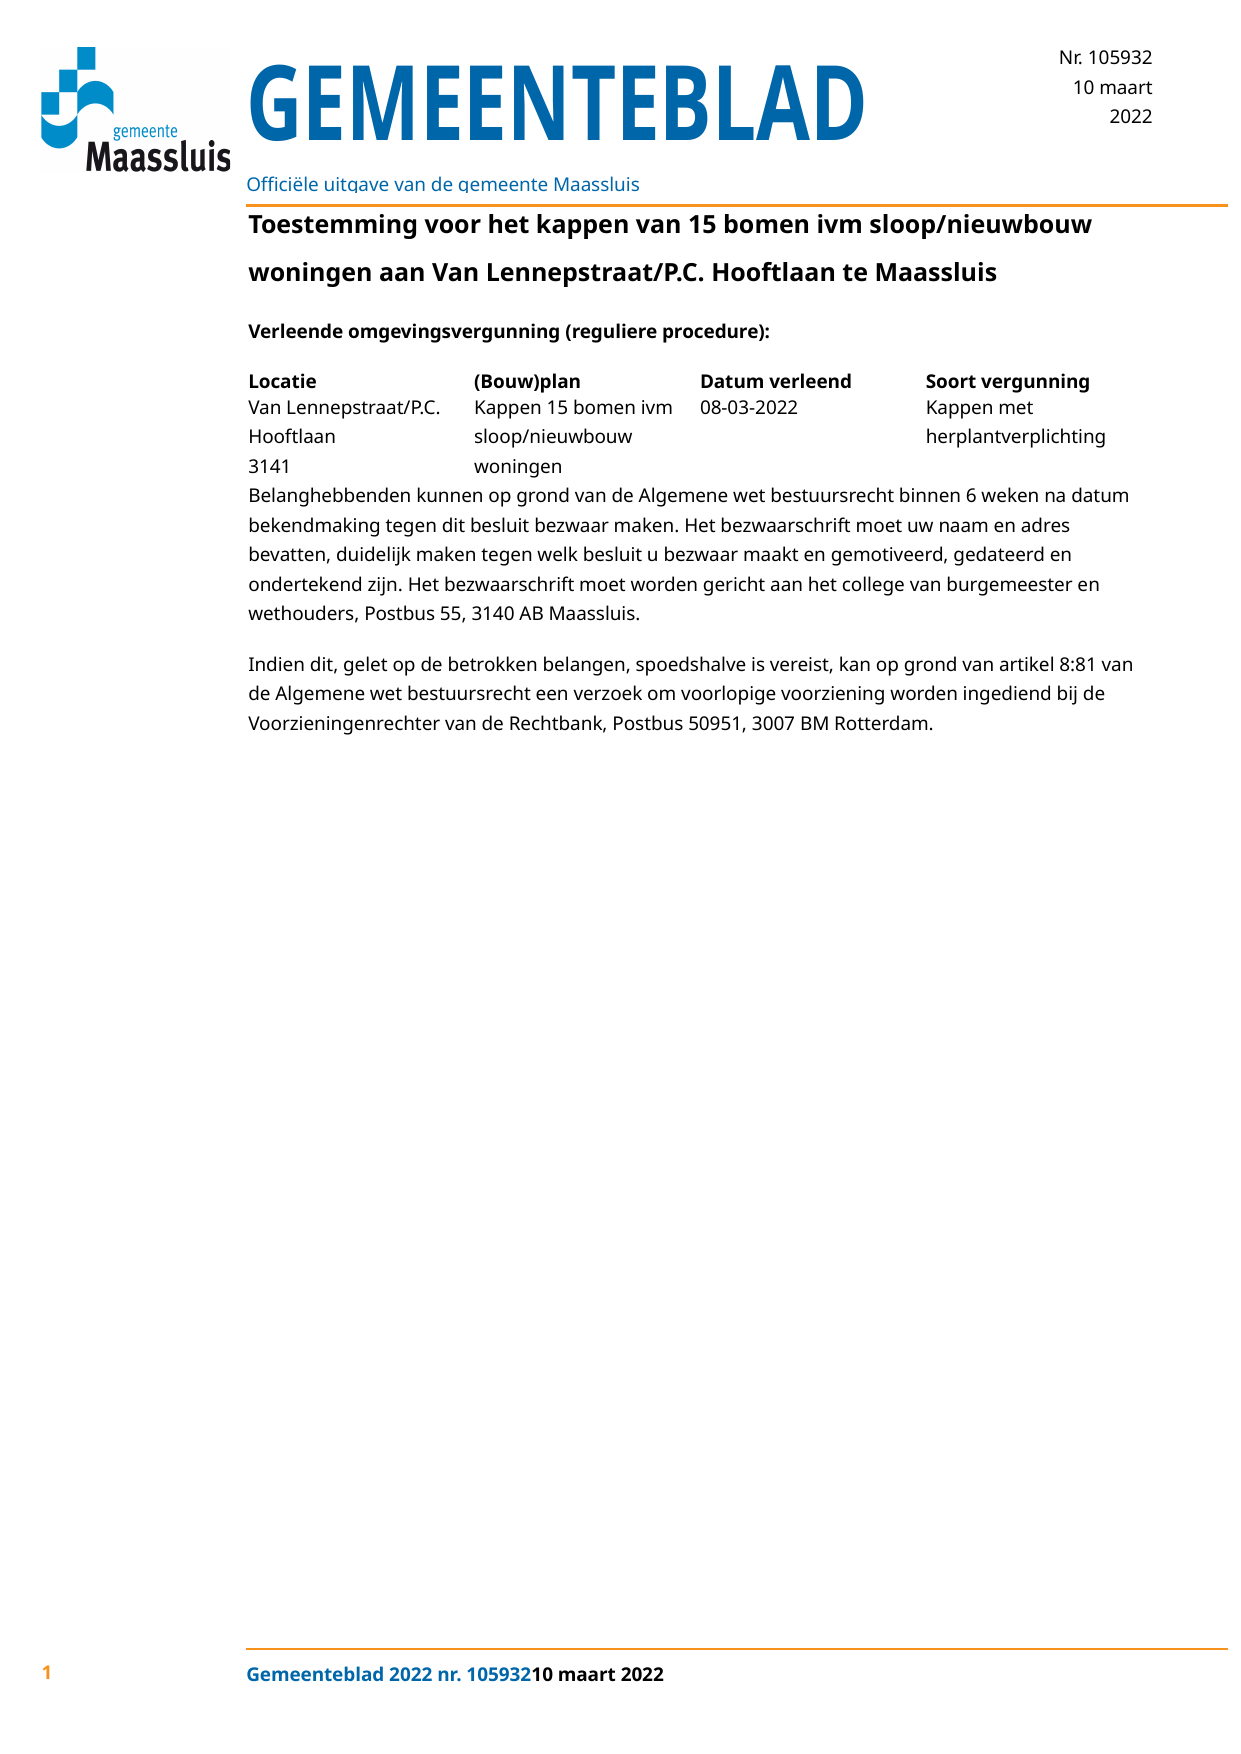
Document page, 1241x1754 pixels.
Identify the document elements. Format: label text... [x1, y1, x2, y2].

table_header (Bouw)plan [474, 369, 700, 394]
picture [41, 47, 77, 92]
table_cell Van Lennepstraat/P.C. Hooftlaan 3141 [248, 394, 474, 479]
text Belanghebbenden kunnen op grond van de Algemene wet bestuursrecht binnen 6 weken na datum bekendmaking tegen dit besluit bezwaar maken. Het bezwaarschrift moet uw naam en adres bevatten, duidelijk maken tegen welk besluit u bezwaar maakt en gemotiveerd, gedateerd en ondertekend zijn. Het bezwaarschrift moet worden gericht aan het college van burgemeester en wethouders, Postbus 55, 3140 AB Maassluis. [248, 482, 1152, 626]
text Toestemming voor het kappen van 15 bomen ivm sloop/nieuwbouw woningen aan Van Lennepstraat/P.C. Hooftlaan te Maassluis [248, 207, 1152, 288]
text Indien dit, gelet op de betrokken belangen, spoedshalve is vereist, kan op grond van artikel 8:81 van de Algemene wet bestuursrecht een verzoek om voorlopige voorziening worden ingediend bij de Voorzieningenrechter van de Rechtbank, Postbus 50951, 3007 BM Rotterdam. [248, 651, 1152, 736]
text Verleende omgevingsvergunning (reguliere procedure): [248, 318, 1152, 344]
picture [41, 47, 231, 172]
table_header Locatie [248, 369, 474, 394]
table_cell Kappen met herplantverplichting [926, 394, 1152, 479]
table_header Soort vergunning [926, 369, 1152, 394]
table_cell 08-03-2022 [700, 394, 926, 479]
table_cell Kappen 15 bomen ivm sloop/nieuwbouw woningen [474, 394, 700, 479]
table_header Datum verleend [700, 369, 926, 394]
